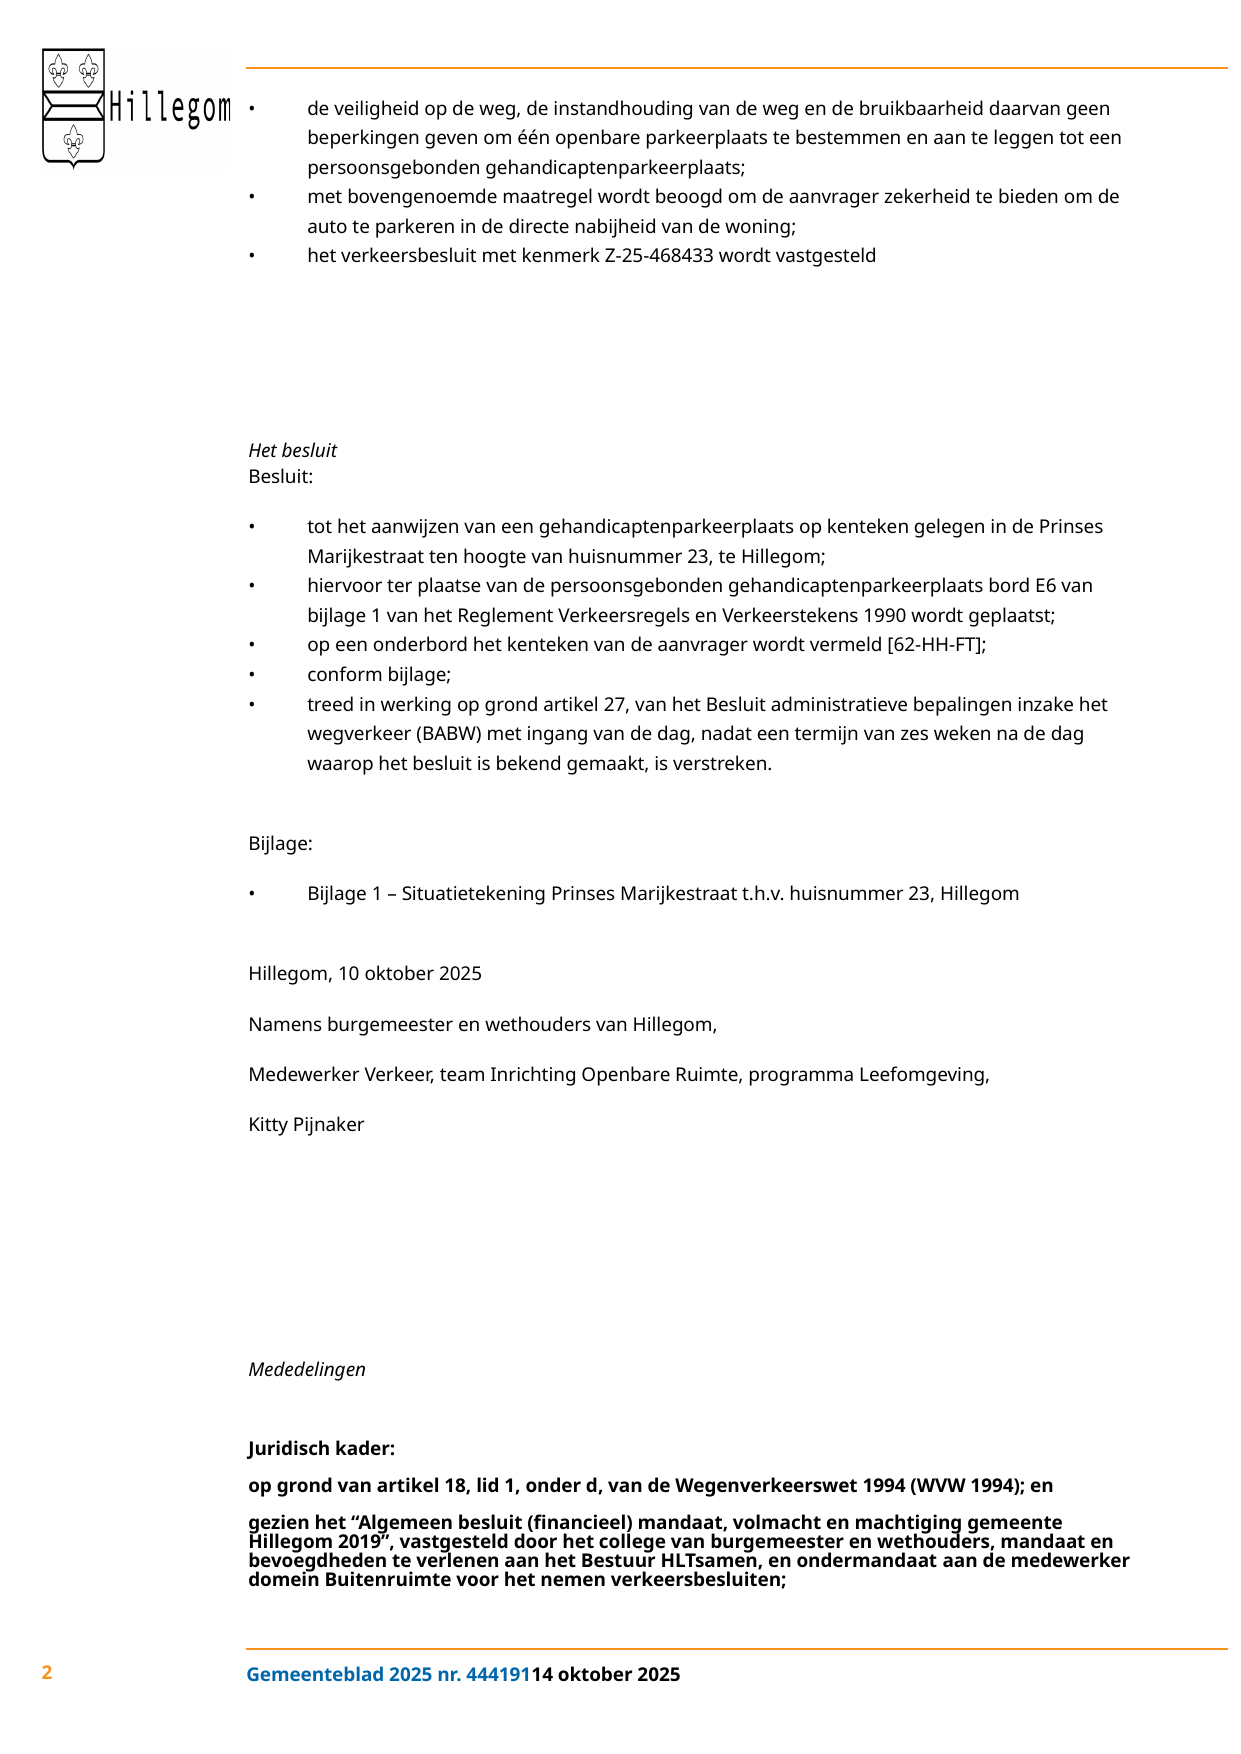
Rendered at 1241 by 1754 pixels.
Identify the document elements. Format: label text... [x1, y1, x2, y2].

list Bijlage 1 – Situatietekening Prinses Marijkestraat t.h.v. huisnummer 23, Hillegom [248, 880, 1152, 906]
picture [41, 47, 231, 172]
text Hillegom, 10 oktober 2025 [248, 960, 1152, 986]
text Het besluit [248, 437, 1152, 463]
text Kitty Pijnaker [248, 1112, 1152, 1137]
list de veiligheid op de weg, de instandhouding van de weg en de bruikbaarheid daarvan geen beperkingen geven om één openbare parkeerplaats te bestemmen en aan te leggen tot een persoonsgebonden gehandicaptenparkeerplaats; [248, 95, 1152, 180]
list tot het aanwijzen van een gehandicaptenparkeerplaats op kenteken gelegen in de Prinses Marijkestraat ten hoogte van huisnummer 23, te Hillegom; [248, 513, 1152, 568]
text op grond van artikel 18, lid 1, onder d, van de Wegenverkeerswet 1994 (WVW 1994); en [248, 1477, 1152, 1496]
list hiervoor ter plaatse van de persoonsgebonden gehandicaptenparkeerplaats bord E6 van bijlage 1 van het Reglement Verkeersregels en Verkeerstekens 1990 wordt geplaatst; [248, 572, 1152, 628]
text Bijlage: [248, 830, 1152, 856]
list conform bijlage; [248, 661, 1152, 687]
list treed in werking op grond artikel 27, van het Besluit administratieve bepalingen inzake het wegverkeer (BABW) met ingang van de dag, nadat een termijn van zes weken na de dag waarop het besluit is bekend gemaakt, is verstreken. [248, 691, 1152, 776]
text Namens burgemeester en wethouders van Hillegom, [248, 1011, 1152, 1036]
list het verkeersbesluit met kenmerk Z-25-468433 wordt vastgesteld [248, 243, 1152, 268]
text Medewerker Verkeer, team Inrichting Openbare Ruimte, programma Leefomgeving, [248, 1061, 1152, 1087]
text Mededelingen [248, 1356, 1152, 1382]
text gezien het “Algemeen besluit (financieel) mandaat, volmacht en machtiging gemeente Hillegom 2019”, vastgesteld door het college van burgemeester en wethouders, mandaat en bevoegdheden te verlenen aan het Bestuur HLTsamen, en ondermandaat aan de medewerker domein Buitenruimte voor het nemen verkeersbesluiten; [248, 1514, 1152, 1591]
text Besluit: [248, 463, 1152, 488]
text Juridisch kader: [248, 1440, 1152, 1459]
list met bovengenoemde maatregel wordt beoogd om de aanvrager zekerheid te bieden om de auto te parkeren in de directe nabijheid van de woning; [248, 183, 1152, 239]
list op een onderbord het kenteken van de aanvrager wordt vermeld [62-HH-FT]; [248, 632, 1152, 657]
